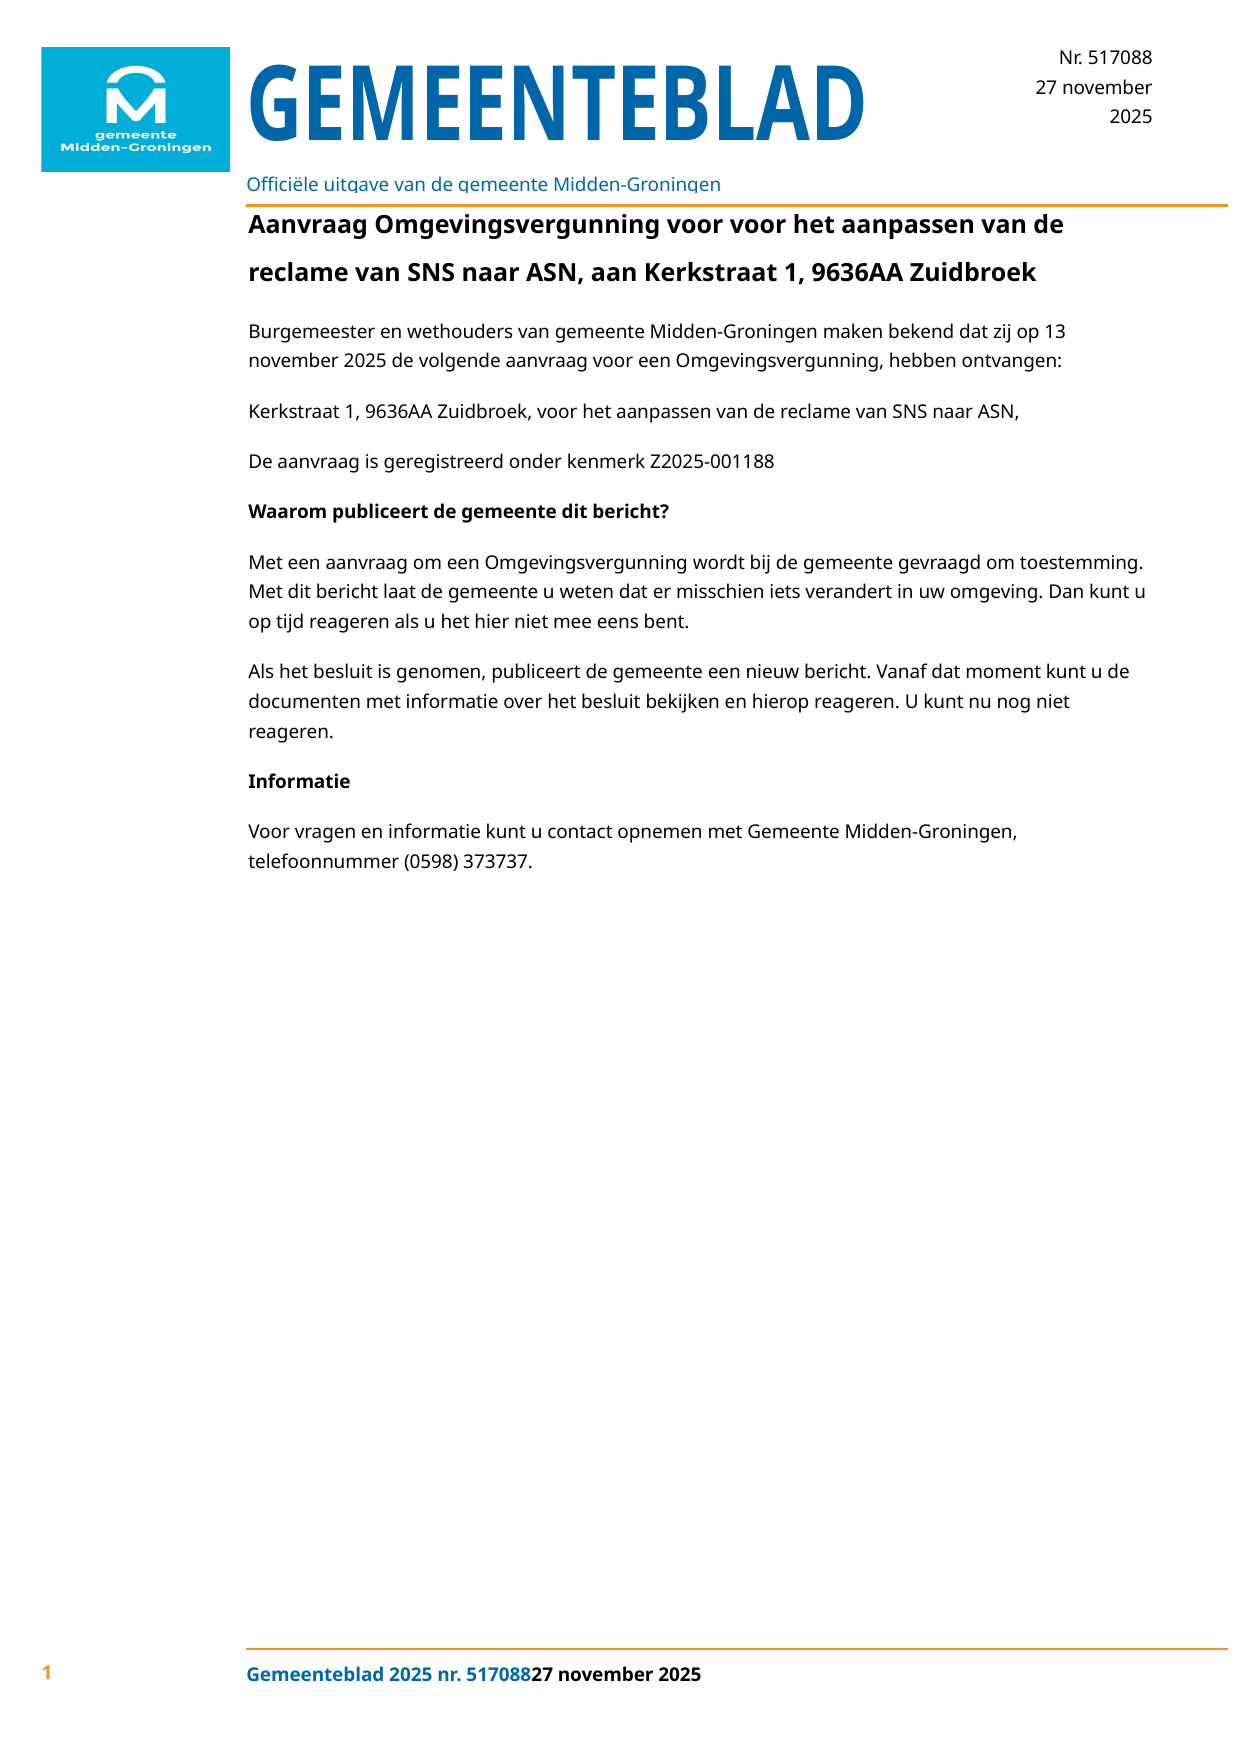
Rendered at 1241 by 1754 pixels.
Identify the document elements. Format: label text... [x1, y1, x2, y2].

text De aanvraag is geregistreerd onder kenmerk Z2025-001188 [248, 448, 1152, 474]
text Voor vragen en informatie kunt u contact opnemen met Gemeente Midden-Groningen, telefoonnummer (0598) 373737. [248, 819, 1152, 874]
text Waarom publiceert de gemeente dit bericht? [248, 499, 1152, 524]
text Met een aanvraag om een Omgevingsvergunning wordt bij de gemeente gevraagd om toestemming. Met dit bericht laat de gemeente u weten dat er misschien iets verandert in uw omgeving. Dan kunt u op tijd reageren als u het hier niet mee eens bent. [248, 549, 1152, 634]
text Als het besluit is genomen, publiceert de gemeente een nieuw bericht. Vanaf dat moment kunt u de documenten met informatie over het besluit bekijken en hierop reageren. U kunt nu nog niet reageren. [248, 659, 1152, 744]
picture [108, 66, 164, 82]
text Informatie [248, 768, 1152, 794]
picture [107, 89, 165, 122]
text Burgemeester en wethouders van gemeente Midden-Groningen maken bekend dat zij op 13 november 2025 de volgende aanvraag voor een Omgevingsvergunning, hebben ontvangen: [248, 318, 1152, 373]
text Aanvraag Omgevingsvergunning voor voor het aanpassen van de reclame van SNS naar ASN, aan Kerkstraat 1, 9636AA Zuidbroek [248, 207, 1152, 288]
picture [184, 146, 190, 153]
text Kerkstraat 1, 9636AA Zuidbroek, voor het aanpassen van de reclame van SNS naar ASN, [248, 398, 1152, 424]
